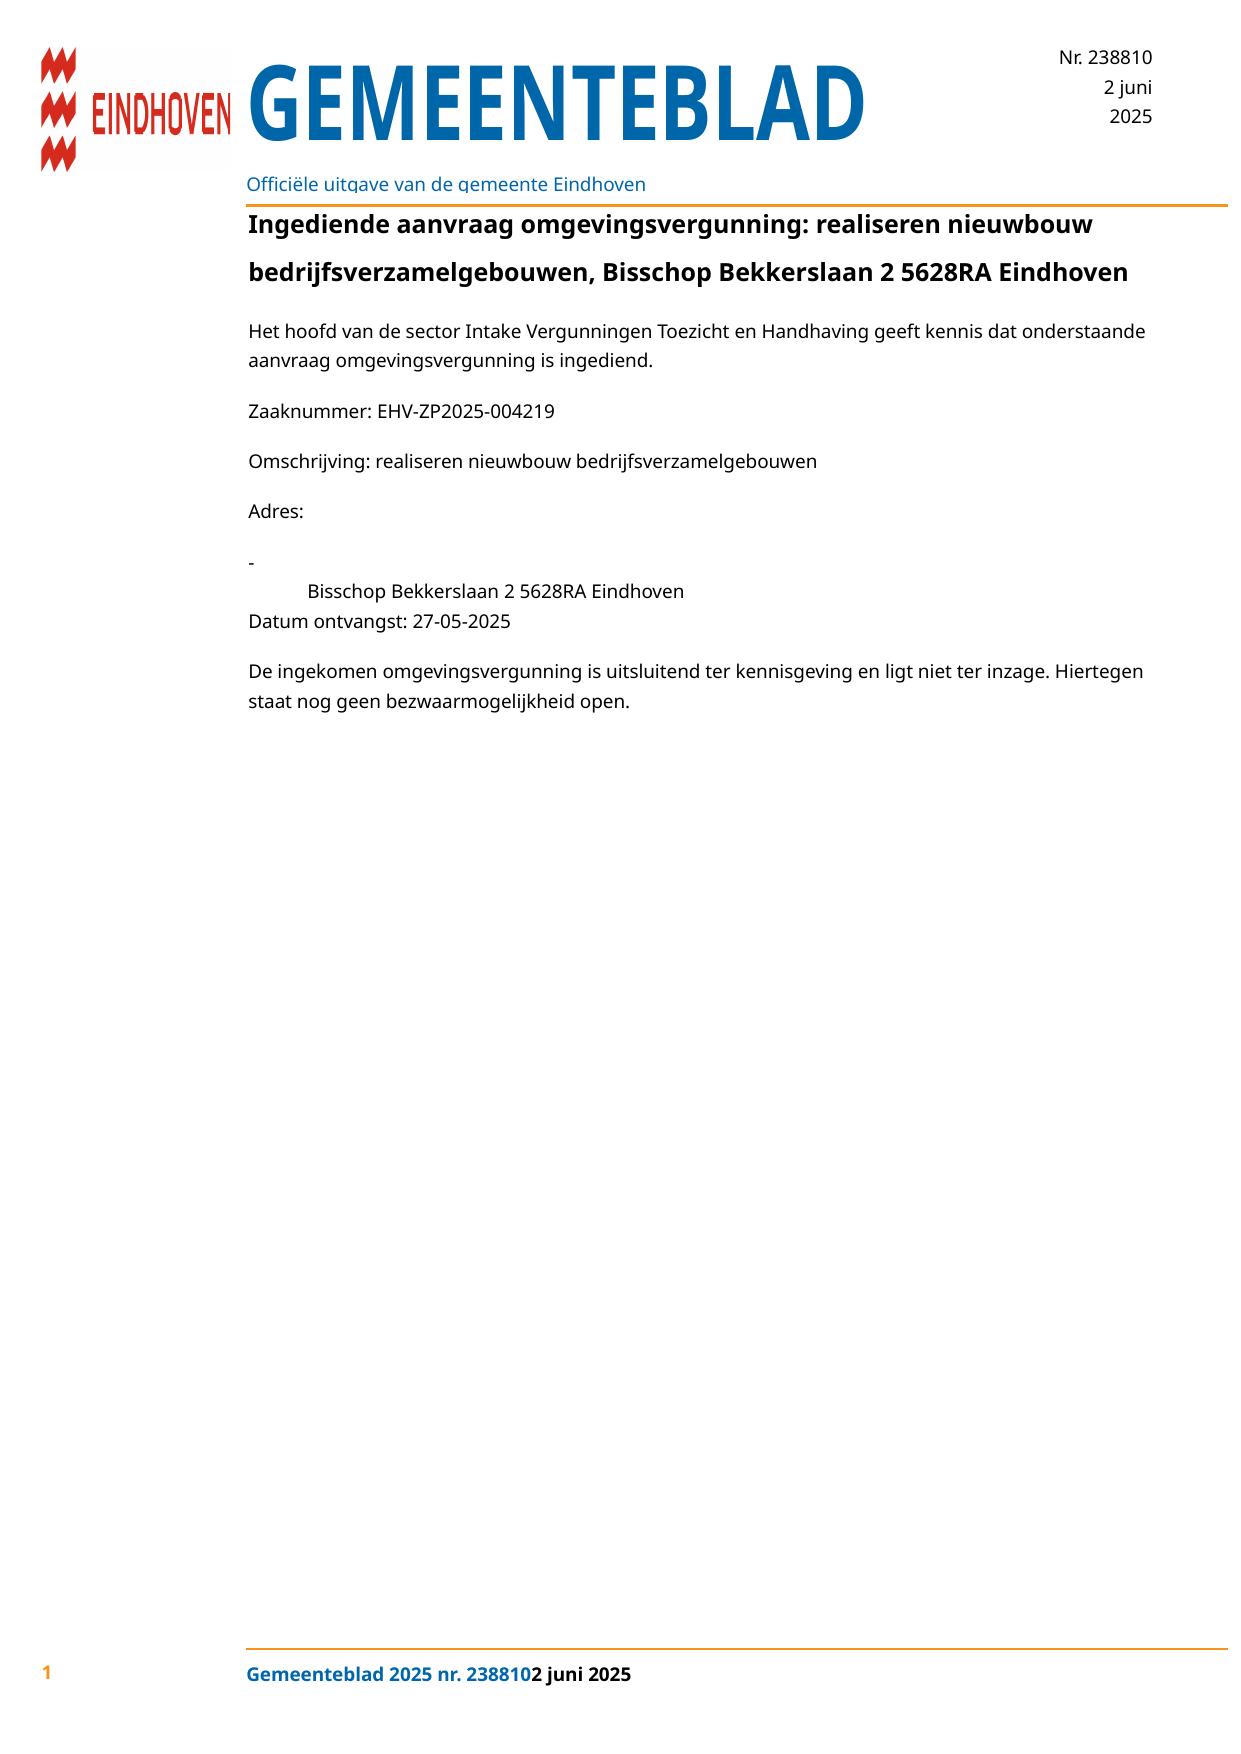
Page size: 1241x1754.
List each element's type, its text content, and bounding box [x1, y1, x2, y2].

text Zaaknummer: EHV-ZP2025-004219 [248, 398, 1152, 424]
picture [41, 47, 231, 172]
text Omschrijving: realiseren nieuwbouw bedrijfsverzamelgebouwen [248, 448, 1152, 474]
text De ingekomen omgevingsvergunning is uitsluitend ter kennisgeving en ligt niet ter inzage. Hiertegen staat nog geen bezwaarmogelijkheid open. [248, 659, 1152, 714]
text Adres: [248, 499, 1152, 524]
list Bisschop Bekkerslaan 2 5628RA Eindhoven [248, 579, 1152, 604]
text Datum ontvangst: 27-05-2025 [248, 608, 1152, 634]
text Ingediende aanvraag omgevingsvergunning: realiseren nieuwbouw bedrijfsverzamelgebouwen, Bisschop Bekkerslaan 2 5628RA Eindhoven [248, 207, 1152, 288]
text Het hoofd van de sector Intake Vergunningen Toezicht en Handhaving geeft kennis dat onderstaande aanvraag omgevingsvergunning is ingediend. [248, 318, 1152, 373]
